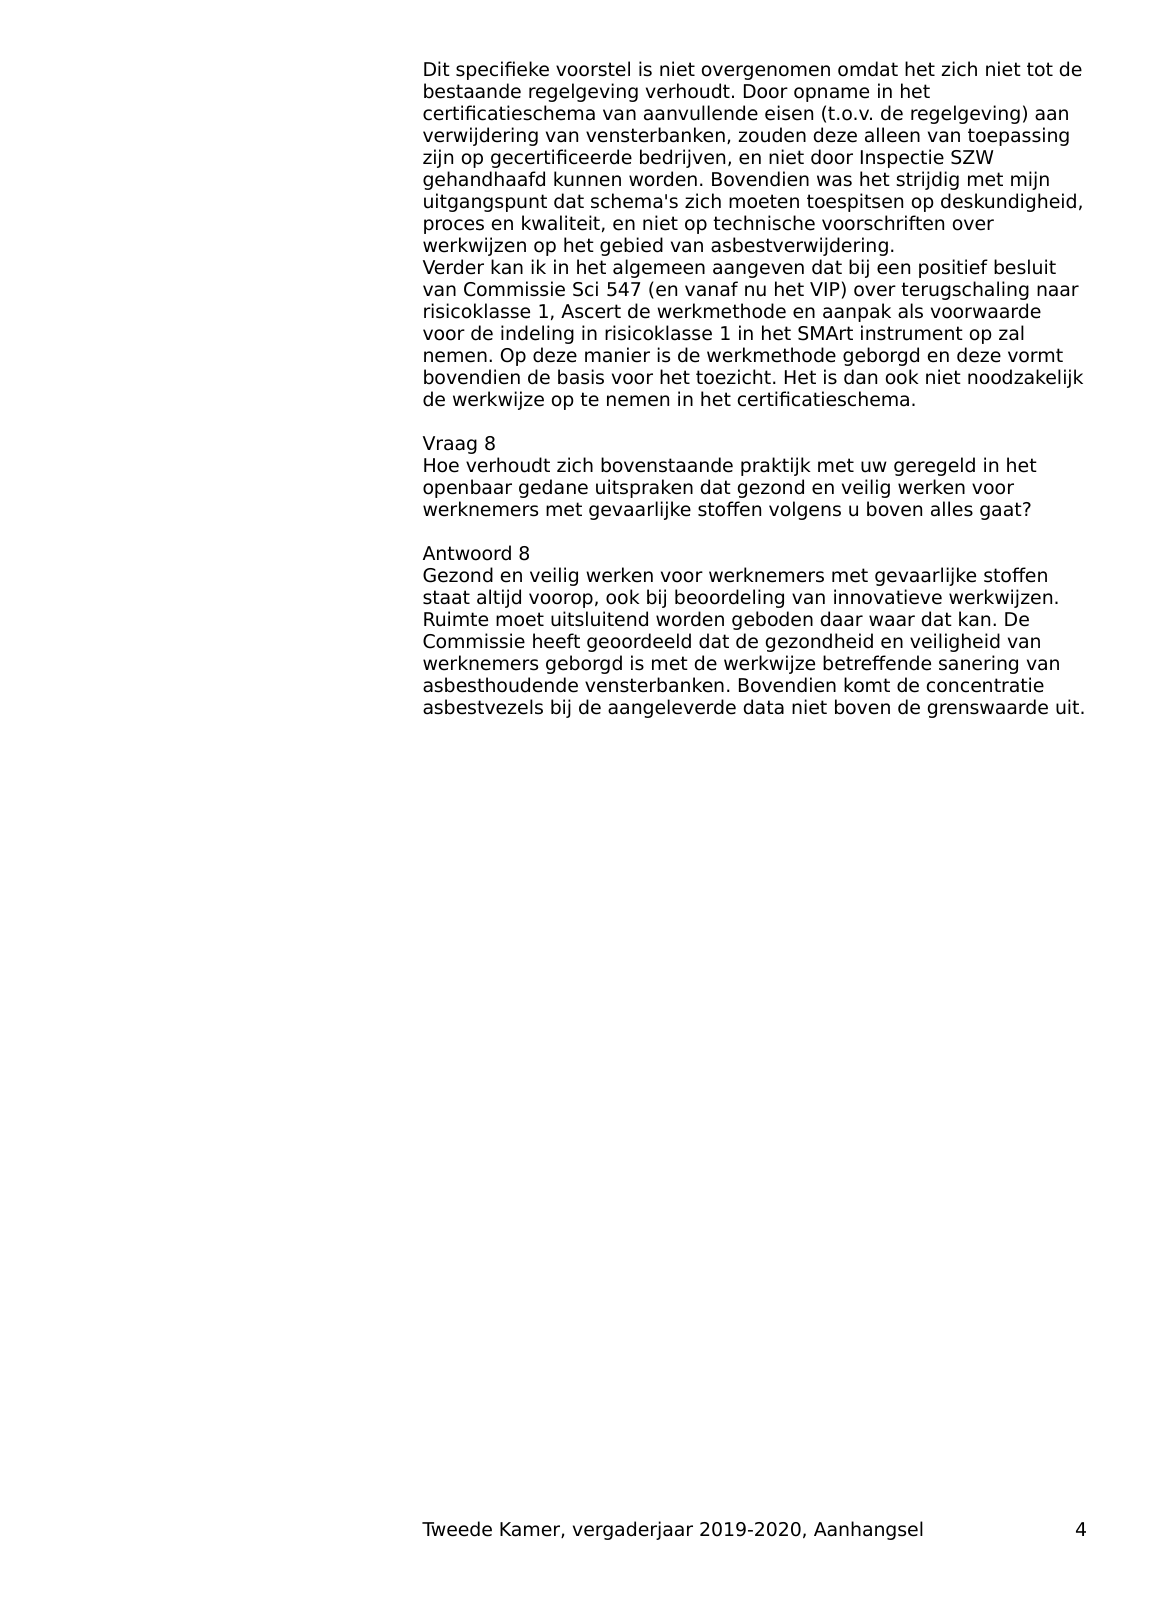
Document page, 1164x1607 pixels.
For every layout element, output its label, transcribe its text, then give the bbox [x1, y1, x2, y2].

text Vraag 8 [422, 433, 1087, 455]
text Dit specifieke voorstel is niet overgenomen omdat het zich niet tot de bestaande regelgeving verhoudt. Door opname in het certificatieschema van aanvullende eisen (t.o.v. de regelgeving) aan verwijdering van vensterbanken, zouden deze alleen van toepassing zijn op gecertificeerde bedrijven, en niet door Inspectie SZW gehandhaafd kunnen worden. Bovendien was het strijdig met mijn uitgangspunt dat schema's zich moeten toespitsen op deskundigheid, proces en kwaliteit, en niet op technische voorschriften over werkwijzen op het gebied van asbestverwijdering. [422, 59, 1087, 257]
text Antwoord 8 [422, 543, 1087, 565]
text Hoe verhoudt zich bovenstaande praktijk met uw geregeld in het openbaar gedane uitspraken dat gezond en veilig werken voor werknemers met gevaarlijke stoffen volgens u boven alles gaat? [422, 455, 1087, 521]
text Gezond en veilig werken voor werknemers met gevaarlijke stoffen staat altijd voorop, ook bij beoordeling van innovatieve werkwijzen. Ruimte moet uitsluitend worden geboden daar waar dat kan. De Commissie heeft geoordeeld dat de gezondheid en veiligheid van werknemers geborgd is met de werkwijze betreffende sanering van asbesthoudende vensterbanken. Bovendien komt de concentratie asbestvezels bij de aangeleverde data niet boven de grenswaarde uit. [422, 565, 1087, 719]
text Verder kan ik in het algemeen aangeven dat bij een positief besluit van Commissie Sci 547 (en vanaf nu het VIP) over terugschaling naar risicoklasse 1, Ascert de werkmethode en aanpak als voorwaarde voor de indeling in risicoklasse 1 in het SMArt instrument op zal nemen. Op deze manier is de werkmethode geborgd en deze vormt bovendien de basis voor het toezicht. Het is dan ook niet noodzakelijk de werkwijze op te nemen in het certificatieschema. [422, 257, 1087, 411]
